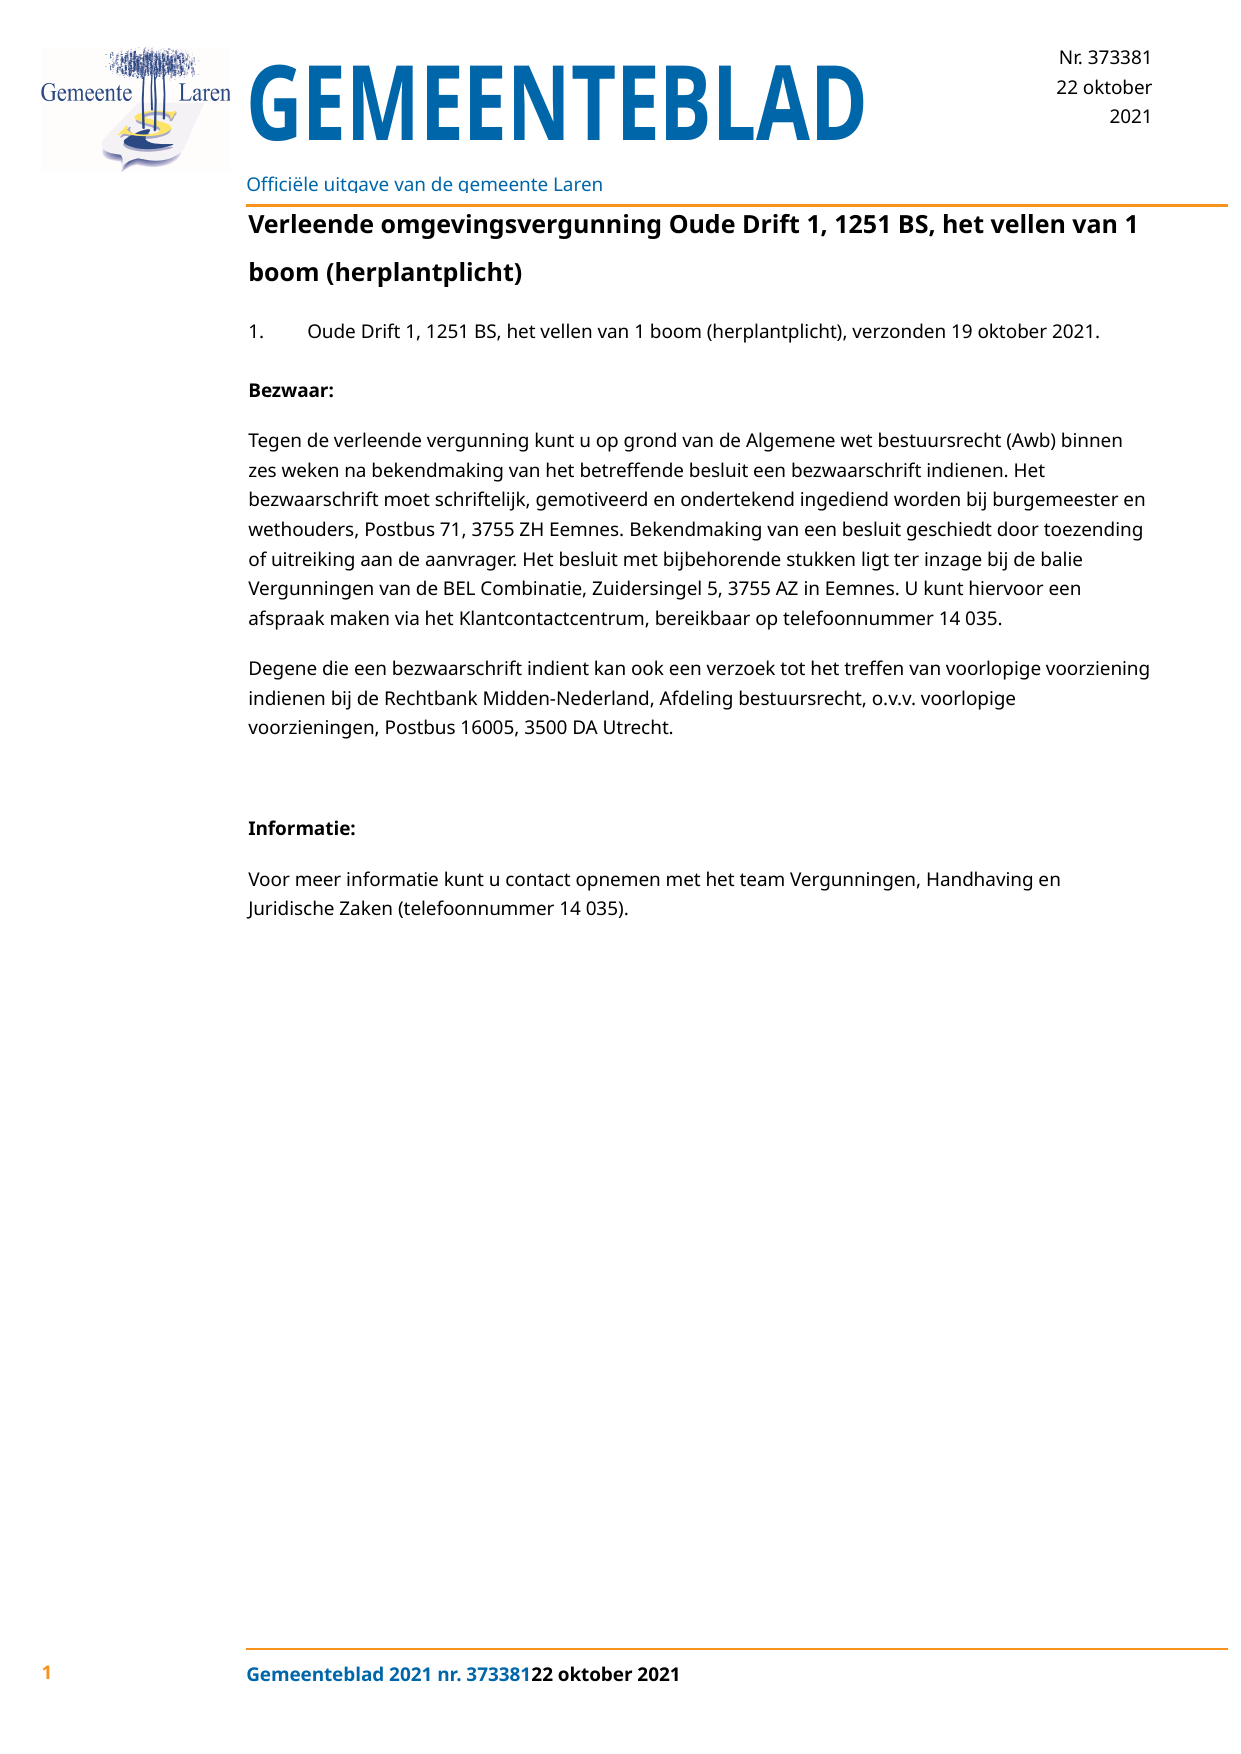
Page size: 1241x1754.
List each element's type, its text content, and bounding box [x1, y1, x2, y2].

picture [41, 47, 231, 172]
text Verleende omgevingsvergunning Oude Drift 1, 1251 BS, het vellen van 1 boom (herplantplicht) [248, 207, 1152, 288]
text Degene die een bezwaarschrift indient kan ook een verzoek tot het treffen van voorlopige voorziening indienen bij de Rechtbank Midden-Nederland, Afdeling bestuursrecht, o.v.v. voorlopige voorzieningen, Postbus 16005, 3500 DA Utrecht. [248, 655, 1152, 740]
text Informatie: [248, 815, 1152, 841]
text Voor meer informatie kunt u contact opnemen met het team Vergunningen, Handhaving en Juridische Zaken (telefoonnummer 14 035). [248, 866, 1152, 921]
text Bezwaar: [248, 377, 1152, 403]
text Tegen de verleende vergunning kunt u op grond van de Algemene wet bestuursrecht (Awb) binnen zes weken na bekendmaking van het betreffende besluit een bezwaarschrift indienen. Het bezwaarschrift moet schriftelijk, gemotiveerd en ondertekend ingediend worden bij burgemeester en wethouders, Postbus 71, 3755 ZH Eemnes. Bekendmaking van een besluit geschiedt door toezending of uitreiking aan de aanvrager. Het besluit met bijbehorende stukken ligt ter inzage bij de balie Vergunningen van de BEL Combinatie, Zuidersingel 5, 3755 AZ in Eemnes. U kunt hiervoor een afspraak maken via het Klantcontactcentrum, bereikbaar op telefoonnummer 14 035. [248, 427, 1152, 631]
list Oude Drift 1, 1251 BS, het vellen van 1 boom (herplantplicht), verzonden 19 oktober 2021. [248, 318, 1152, 344]
